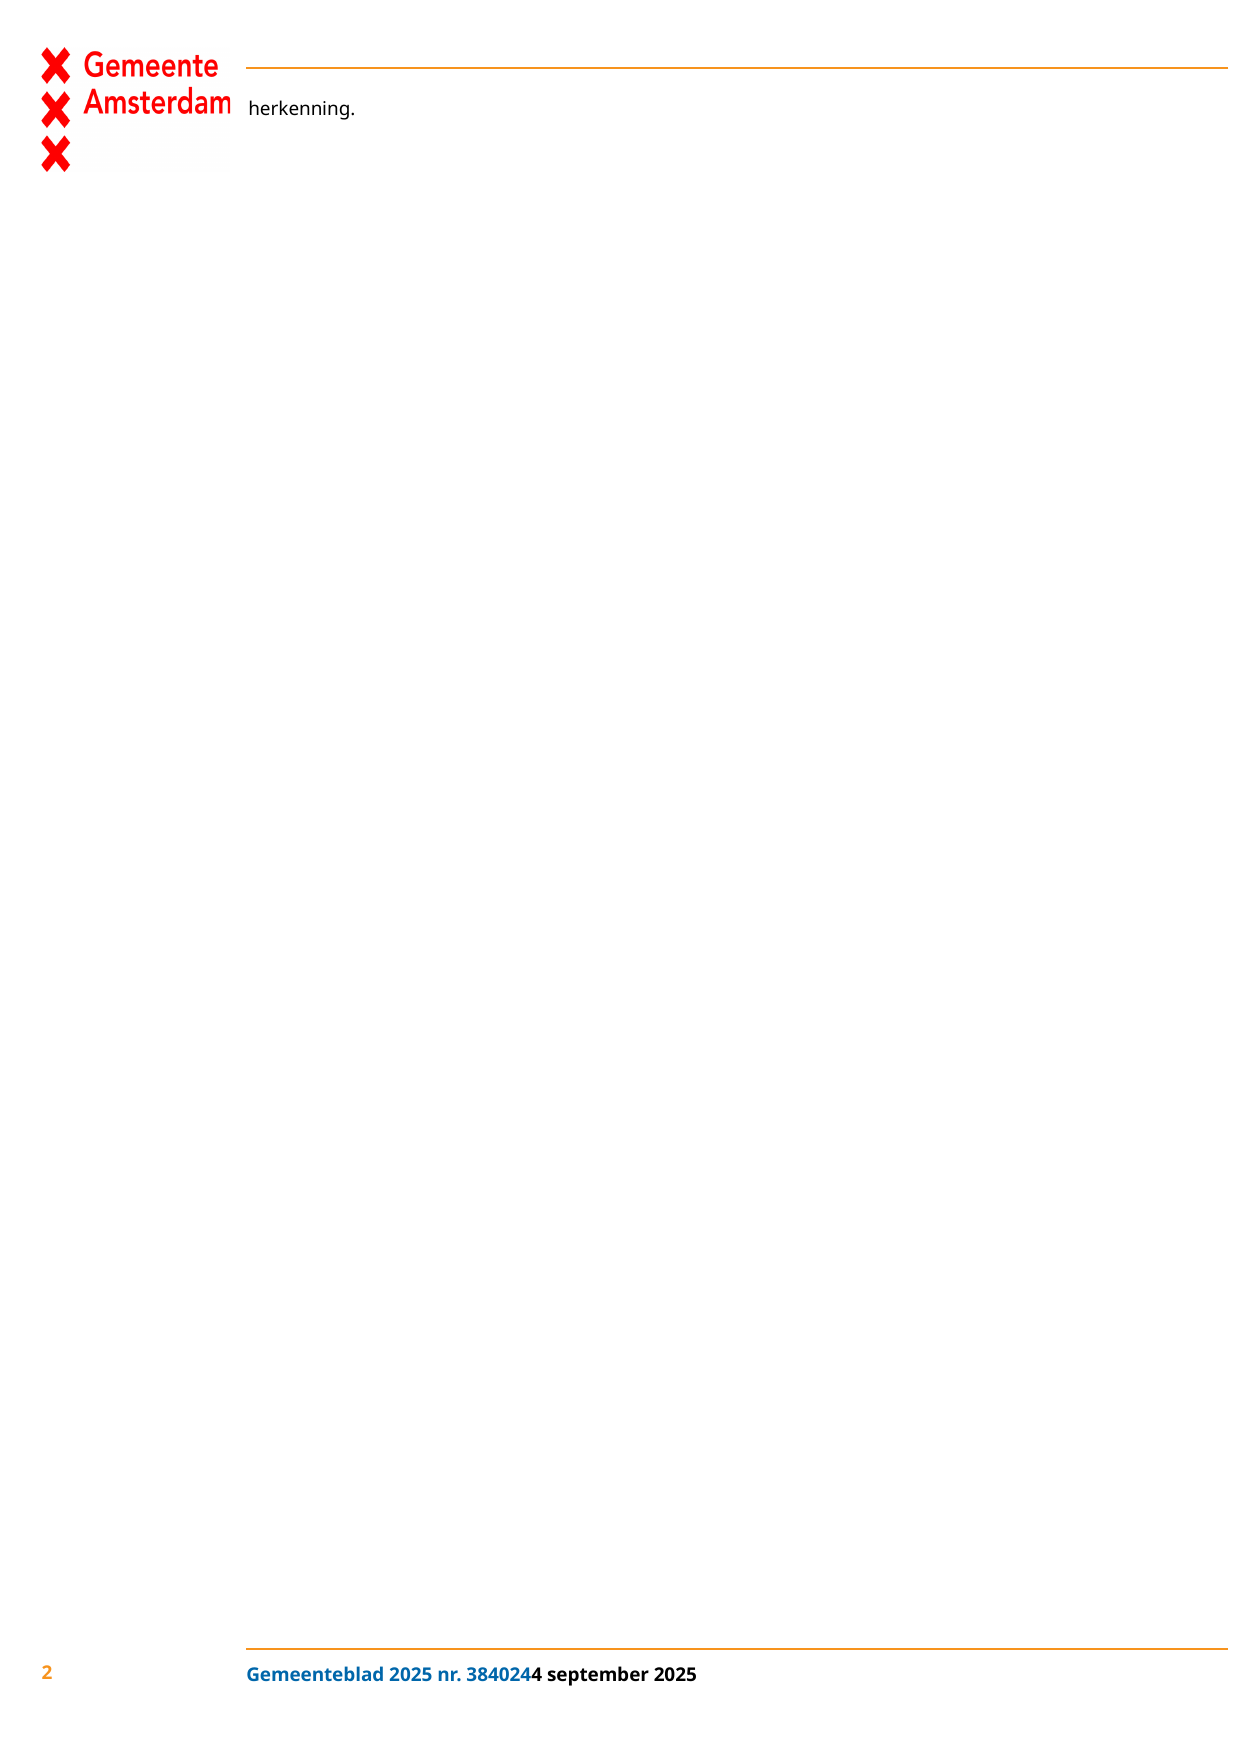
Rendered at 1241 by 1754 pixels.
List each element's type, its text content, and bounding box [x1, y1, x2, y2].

text herkenning. [248, 95, 1152, 121]
picture [41, 47, 231, 172]
